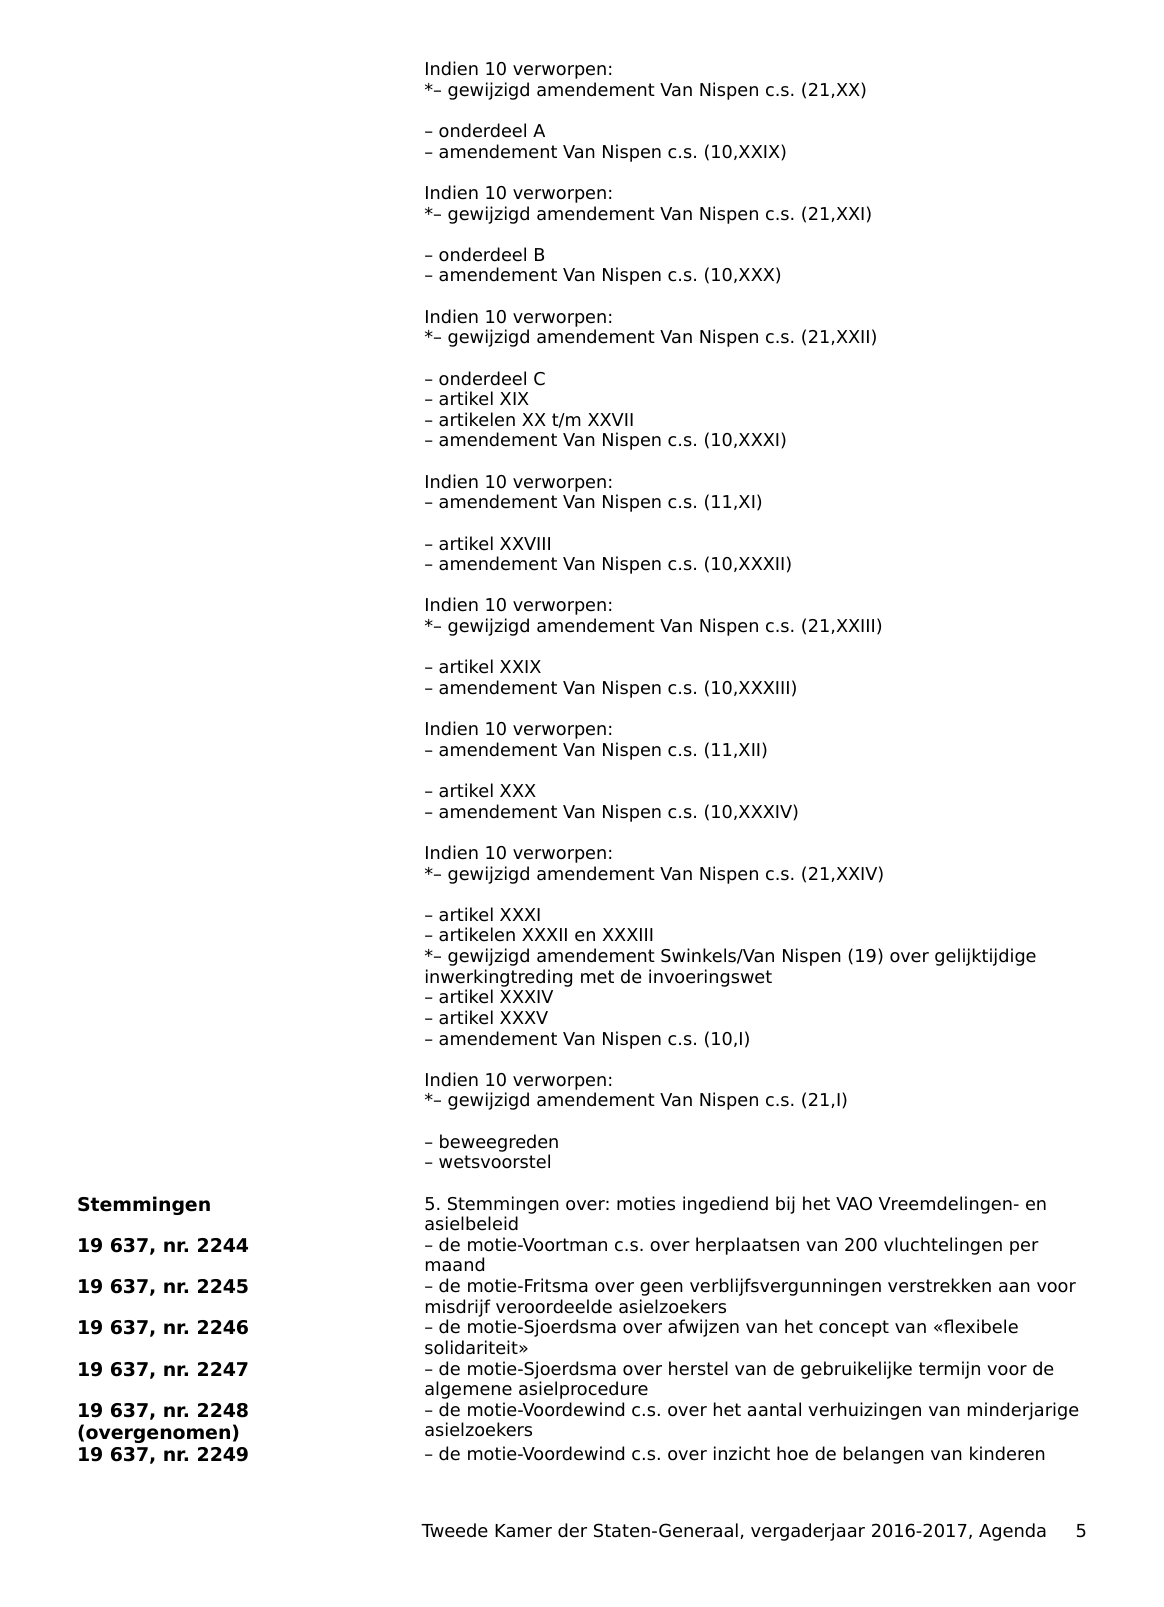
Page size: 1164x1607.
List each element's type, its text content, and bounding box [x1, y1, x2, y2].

table_cell [77, 987, 401, 1008]
table_cell [401, 946, 418, 987]
table_cell [401, 430, 418, 451]
table_cell [401, 183, 418, 203]
table_cell 5. Stemmingen over: moties ingediend bij het VAO Vreemdelingen- en asielbeleid [418, 1194, 1087, 1235]
table_cell [401, 307, 418, 327]
table_cell – amendement Van Nispen c.s. (10,XXIX) [418, 142, 1087, 162]
table_cell – onderdeel A [418, 121, 1087, 142]
table_cell [401, 224, 418, 245]
table_cell [77, 740, 401, 760]
table_cell [418, 884, 1087, 905]
table_cell [401, 719, 418, 740]
table_cell *– gewijzigd amendement Van Nispen c.s. (21,XX) [418, 80, 1087, 100]
table_cell [77, 699, 401, 719]
table_cell – de motie-Voordewind c.s. over inzicht hoe de belangen van kinderen [418, 1444, 1087, 1466]
table_cell – artikel XXVIII [418, 534, 1087, 554]
table_cell [77, 864, 401, 884]
table_cell – de motie-Voordewind c.s. over het aantal verhuizingen van minderjarige asielzoekers [418, 1400, 1087, 1444]
table_cell [77, 59, 401, 80]
table_cell [77, 1029, 401, 1049]
table_cell – amendement Van Nispen c.s. (10,XXXII) [418, 554, 1087, 575]
table_cell [77, 348, 401, 368]
table_cell [77, 575, 401, 595]
table_cell [77, 492, 401, 513]
table_cell [401, 1317, 418, 1358]
table_cell [77, 554, 401, 575]
table_cell [418, 760, 1087, 781]
table_cell – de motie-Sjoerdsma over afwijzen van het concept van «flexibele solidariteit» [418, 1317, 1087, 1358]
table_cell [401, 534, 418, 554]
table_cell *– gewijzigd amendement Swinkels/Van Nispen (19) over gelijktijdige inwerkingtreding met de invoeringswet [418, 946, 1087, 987]
table_cell – artikel XXXV [418, 1008, 1087, 1028]
table_cell [418, 1173, 1087, 1193]
table_cell [77, 1070, 401, 1090]
table_cell [401, 864, 418, 884]
table_cell [77, 100, 401, 121]
table_cell – wetsvoorstel [418, 1152, 1087, 1173]
table_cell Indien 10 verworpen: [418, 472, 1087, 492]
table_cell [401, 637, 418, 657]
table_cell – artikelen XXXII en XXXIII [418, 925, 1087, 946]
table_cell [77, 224, 401, 245]
table_cell [418, 575, 1087, 595]
table_cell [77, 843, 401, 863]
table_cell [401, 987, 418, 1008]
table_cell [401, 781, 418, 802]
table_cell *– gewijzigd amendement Van Nispen c.s. (21,XXIV) [418, 864, 1087, 884]
table_cell [77, 657, 401, 678]
table_cell [77, 513, 401, 533]
table_cell – artikel XXXI [418, 905, 1087, 925]
table_cell [401, 1152, 418, 1173]
table_cell [401, 327, 418, 348]
table_cell [401, 1276, 418, 1317]
table_cell 19 637, nr. 2244 [77, 1235, 401, 1276]
table_cell [418, 1111, 1087, 1132]
table_cell – artikelen XX t/m XXVII [418, 410, 1087, 430]
table_cell – amendement Van Nispen c.s. (11,XII) [418, 740, 1087, 760]
table_cell [401, 657, 418, 678]
table_cell – beweegreden [418, 1132, 1087, 1152]
table_cell [77, 307, 401, 327]
table_cell [401, 575, 418, 595]
table_cell [401, 678, 418, 698]
table_cell [418, 162, 1087, 183]
table_cell [401, 100, 418, 121]
table_cell – amendement Van Nispen c.s. (10,XXX) [418, 265, 1087, 286]
table_cell [77, 389, 401, 410]
table_cell – amendement Van Nispen c.s. (10,XXXI) [418, 430, 1087, 451]
table_cell Stemmingen [77, 1194, 401, 1235]
table_cell [401, 369, 418, 389]
table_cell [418, 224, 1087, 245]
table_cell [77, 595, 401, 616]
table_cell [77, 265, 401, 286]
table_cell [77, 1008, 401, 1028]
table_cell – artikel XXIX [418, 657, 1087, 678]
table_cell [77, 637, 401, 657]
table_cell [401, 1049, 418, 1070]
table_cell [77, 1090, 401, 1111]
table_cell Indien 10 verworpen: [418, 183, 1087, 203]
table_cell [418, 348, 1087, 368]
table_cell [401, 616, 418, 637]
table_cell [401, 1070, 418, 1090]
table_cell [418, 100, 1087, 121]
table_cell [401, 451, 418, 472]
table_cell [77, 410, 401, 430]
table_cell [77, 822, 401, 843]
table_cell – amendement Van Nispen c.s. (10,XXXIII) [418, 678, 1087, 698]
table_cell [77, 760, 401, 781]
table_cell [401, 1029, 418, 1049]
table_cell *– gewijzigd amendement Van Nispen c.s. (21,XXII) [418, 327, 1087, 348]
table_cell [401, 59, 418, 80]
table_cell [77, 1111, 401, 1132]
table_cell 19 637, nr. 2248 (overgenomen) [77, 1400, 401, 1444]
table_cell [77, 1152, 401, 1173]
table_cell Indien 10 verworpen: [418, 59, 1087, 80]
table_cell [77, 121, 401, 142]
table_cell [401, 1173, 418, 1193]
table_cell Indien 10 verworpen: [418, 307, 1087, 327]
table_cell [401, 884, 418, 905]
table_cell [401, 740, 418, 760]
table_cell – de motie-Fritsma over geen verblijfsvergunningen verstrekken aan voor misdrijf veroordeelde asielzoekers [418, 1276, 1087, 1317]
table_cell [418, 451, 1087, 472]
table_cell [77, 678, 401, 698]
table_cell [401, 1008, 418, 1028]
table_cell [77, 472, 401, 492]
table_cell [401, 265, 418, 286]
table_cell [401, 554, 418, 575]
table_cell [401, 905, 418, 925]
table_cell – amendement Van Nispen c.s. (10,I) [418, 1029, 1087, 1049]
table_cell [77, 204, 401, 224]
table_cell [77, 245, 401, 265]
table_cell [418, 1049, 1087, 1070]
table_cell [401, 286, 418, 307]
table_cell [77, 802, 401, 822]
table_cell [77, 884, 401, 905]
table_cell 19 637, nr. 2246 [77, 1317, 401, 1358]
table_cell Indien 10 verworpen: [418, 1070, 1087, 1090]
table_cell [401, 595, 418, 616]
table_cell [77, 430, 401, 451]
table_cell [401, 80, 418, 100]
table_cell [401, 348, 418, 368]
table_cell – artikel XXXIV [418, 987, 1087, 1008]
table_cell [418, 286, 1087, 307]
table_cell [401, 1359, 418, 1400]
table_cell [77, 719, 401, 740]
table_cell [77, 183, 401, 203]
table_cell [77, 925, 401, 946]
table_cell [401, 822, 418, 843]
table_cell [77, 369, 401, 389]
table_cell [77, 142, 401, 162]
table_cell [77, 1132, 401, 1152]
table_cell [401, 472, 418, 492]
table_cell [77, 616, 401, 637]
table_cell [401, 802, 418, 822]
table_cell [77, 905, 401, 925]
table_cell 19 637, nr. 2249 [77, 1444, 401, 1466]
table_cell [401, 760, 418, 781]
table_cell [401, 1235, 418, 1276]
table_cell [401, 1444, 418, 1466]
table_cell [77, 781, 401, 802]
table_cell [77, 451, 401, 472]
table_cell – amendement Van Nispen c.s. (10,XXXIV) [418, 802, 1087, 822]
table_cell Indien 10 verworpen: [418, 843, 1087, 863]
table_cell – onderdeel B [418, 245, 1087, 265]
table_cell [401, 843, 418, 863]
table_cell [401, 162, 418, 183]
table_cell [418, 513, 1087, 533]
table_cell [401, 925, 418, 946]
table_cell [418, 637, 1087, 657]
table_cell – de motie-Sjoerdsma over herstel van de gebruikelijke termijn voor de algemene asielprocedure [418, 1359, 1087, 1400]
table_cell [401, 204, 418, 224]
table_cell [401, 513, 418, 533]
table_cell [401, 121, 418, 142]
table_cell – amendement Van Nispen c.s. (11,XI) [418, 492, 1087, 513]
table_cell [77, 946, 401, 987]
table_cell [77, 1173, 401, 1193]
table_cell *– gewijzigd amendement Van Nispen c.s. (21,XXI) [418, 204, 1087, 224]
table_cell *– gewijzigd amendement Van Nispen c.s. (21,I) [418, 1090, 1087, 1111]
table_cell Indien 10 verworpen: [418, 719, 1087, 740]
table_cell [401, 1132, 418, 1152]
table_cell [401, 492, 418, 513]
table_cell [418, 699, 1087, 719]
table_cell [401, 142, 418, 162]
table_cell [401, 1090, 418, 1111]
table_cell [401, 699, 418, 719]
table_cell 19 637, nr. 2247 [77, 1359, 401, 1400]
table_cell [77, 1049, 401, 1070]
table_cell [401, 1111, 418, 1132]
table_cell [418, 822, 1087, 843]
table_cell [401, 389, 418, 410]
table_cell [401, 410, 418, 430]
table_cell [401, 1194, 418, 1235]
table_cell Indien 10 verworpen: [418, 595, 1087, 616]
table_cell – de motie-Voortman c.s. over herplaatsen van 200 vluchtelingen per maand [418, 1235, 1087, 1276]
table_cell [77, 327, 401, 348]
table_cell [401, 1400, 418, 1444]
table_cell – artikel XXX [418, 781, 1087, 802]
table_cell *– gewijzigd amendement Van Nispen c.s. (21,XXIII) [418, 616, 1087, 637]
table_cell 19 637, nr. 2245 [77, 1276, 401, 1317]
table_cell [401, 245, 418, 265]
table_cell [77, 534, 401, 554]
table_cell [77, 286, 401, 307]
table_cell – onderdeel C [418, 369, 1087, 389]
table_cell [77, 80, 401, 100]
table_cell [77, 162, 401, 183]
table_cell – artikel XIX [418, 389, 1087, 410]
